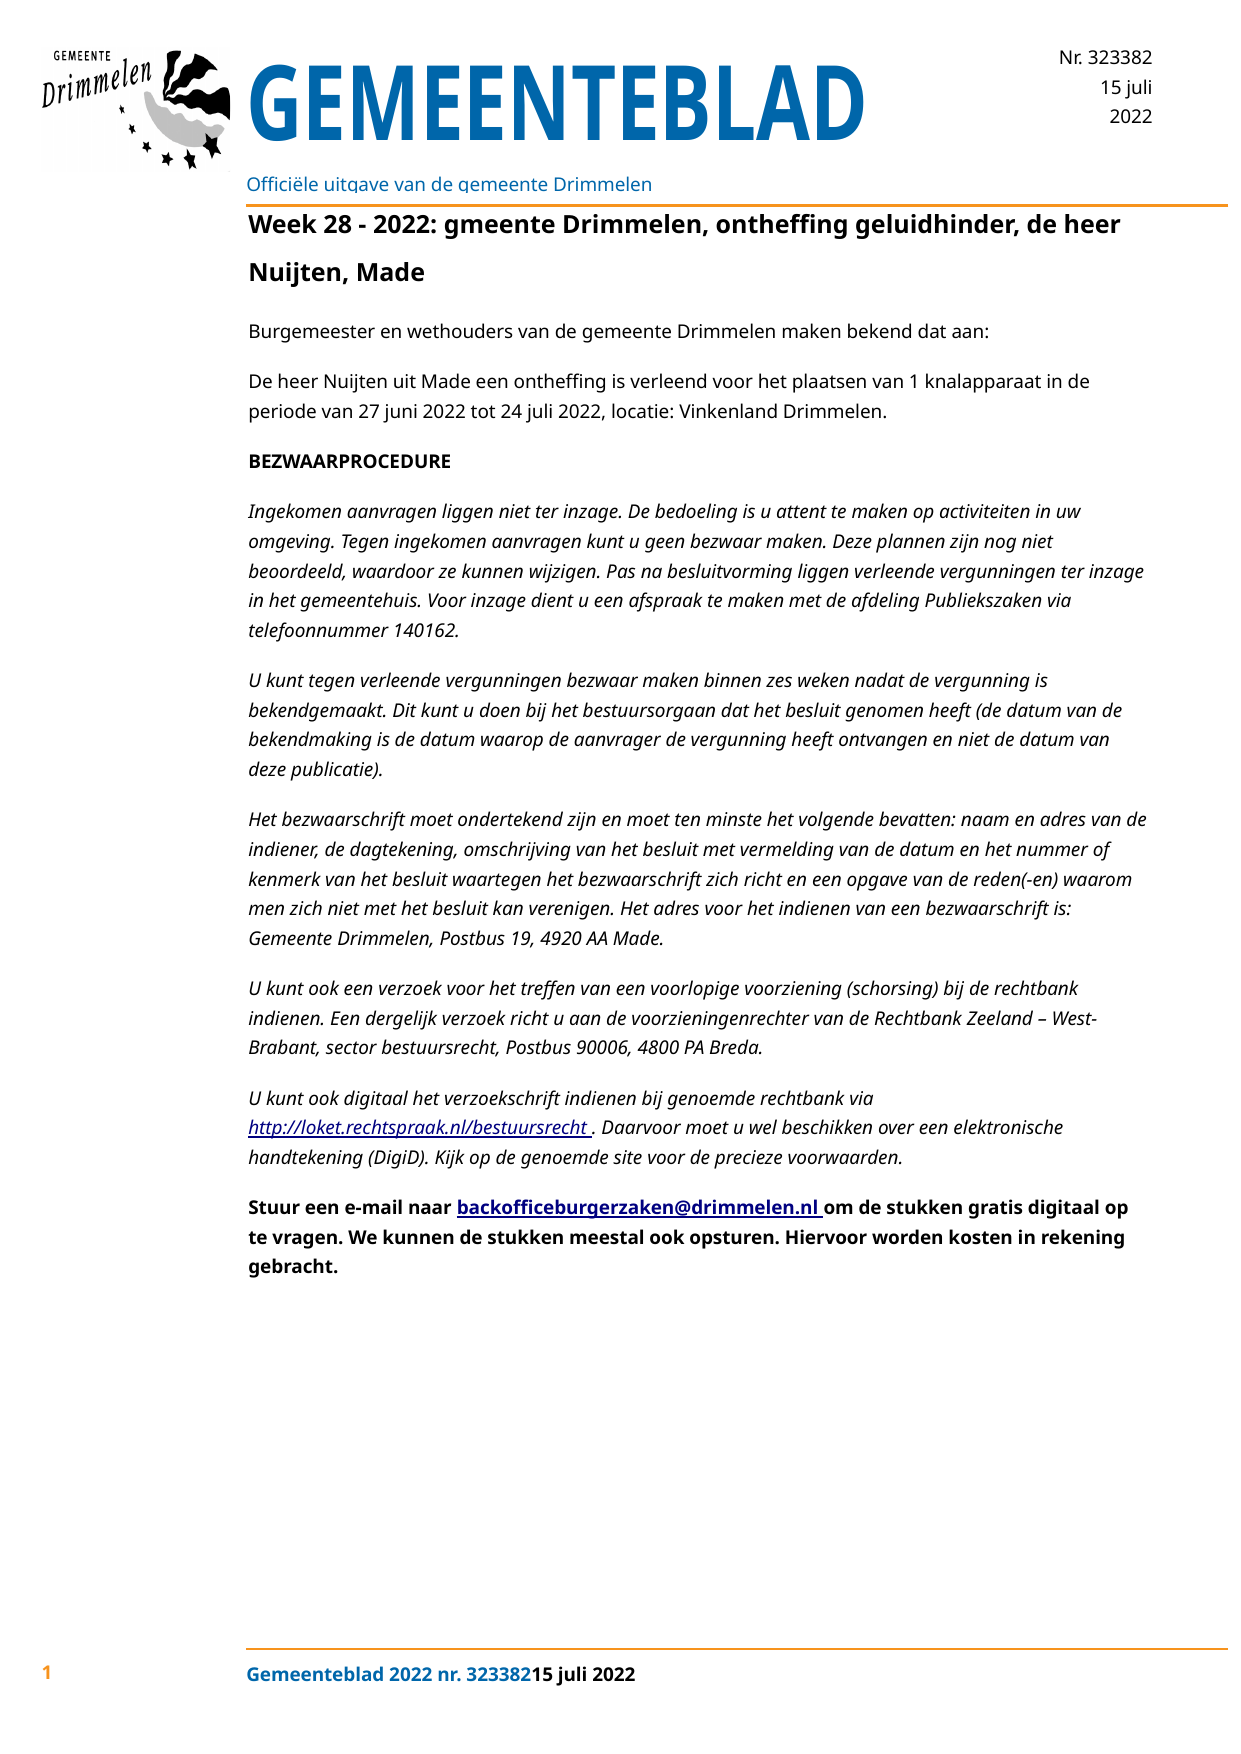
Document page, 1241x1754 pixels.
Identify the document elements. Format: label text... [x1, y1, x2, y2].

text Week 28 - 2022: gmeente Drimmelen, ontheffing geluidhinder, de heer Nuijten, Made [248, 207, 1152, 288]
text Het bezwaarschrift moet ondertekend zijn en moet ten minste het volgende bevatten: naam en adres van de indiener, de dagtekening, omschrijving van het besluit met vermelding van de datum en het nummer of kenmerk van het besluit waartegen het bezwaarschrift zich richt en een opgave van de reden(-en) waarom men zich niet met het besluit kan verenigen. Het adres voor het indienen van een bezwaarschrift is: Gemeente Drimmelen, Postbus 19, 4920 AA Made. [248, 807, 1152, 951]
text U kunt ook een verzoek voor het treffen van een voorlopige voorziening (schorsing) bij de rechtbank indienen. Een dergelijk verzoek richt u aan de voorzieningenrechter van de Rechtbank Zeeland – West-Brabant, sector bestuursrecht, Postbus 90006, 4800 PA Breda. [248, 975, 1152, 1060]
text Stuur een e-mail naar backofficeburgerzaken@drimmelen.nl om de stukken gratis digitaal op te vragen. We kunnen de stukken meestal ook opsturen. Hiervoor worden kosten in rekening gebracht. [248, 1194, 1152, 1279]
text U kunt tegen verleende vergunningen bezwaar maken binnen zes weken nadat de vergunning is bekendgemaakt. Dit kunt u doen bij het bestuursorgaan dat het besluit genomen heeft (de datum van de bekendmaking is de datum waarop de aanvrager de vergunning heeft ontvangen en niet de datum van deze publicatie). [248, 667, 1152, 782]
picture [41, 47, 231, 172]
text BEZWAARPROCEDURE [248, 448, 1152, 474]
text De heer Nuijten uit Made een ontheffing is verleend voor het plaatsen van 1 knalapparaat in de periode van 27 juni 2022 tot 24 juli 2022, locatie: Vinkenland Drimmelen. [248, 368, 1152, 424]
text Ingekomen aanvragen liggen niet ter inzage. De bedoeling is u attent te maken op activiteiten in uw omgeving. Tegen ingekomen aanvragen kunt u geen bezwaar maken. Deze plannen zijn nog niet beoordeeld, waardoor ze kunnen wijzigen. Pas na besluitvorming liggen verleende vergunningen ter inzage in het gemeentehuis. Voor inzage dient u een afspraak te maken met de afdeling Publiekszaken via telefoonnummer 140162. [248, 499, 1152, 643]
text U kunt ook digitaal het verzoekschrift indienen bij genoemde rechtbank via http://loket.rechtspraak.nl/bestuursrecht . Daarvoor moet u wel beschikken over een elektronische handtekening (DigiD). Kijk op de genoemde site voor de precieze voorwaarden. [248, 1085, 1152, 1170]
text Burgemeester en wethouders van de gemeente Drimmelen maken bekend dat aan: [248, 318, 1152, 344]
